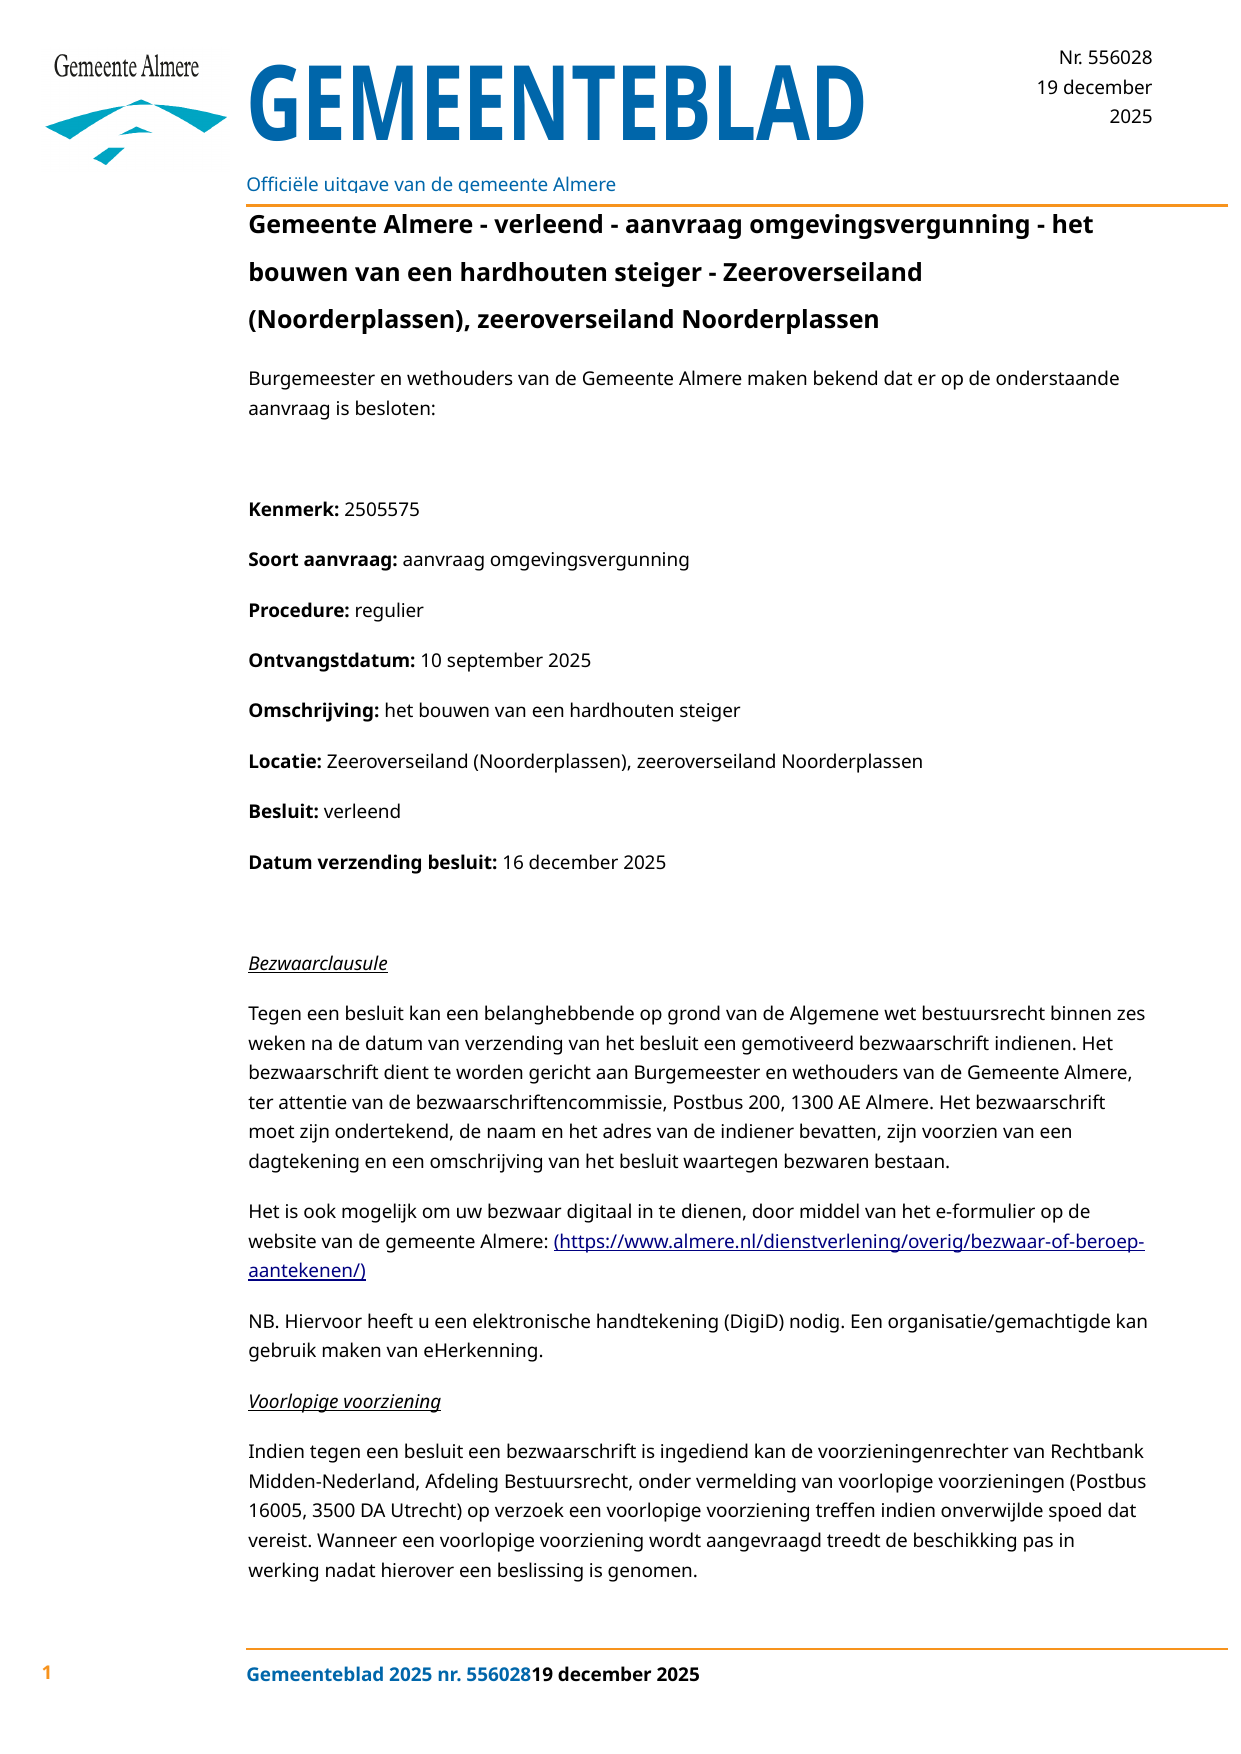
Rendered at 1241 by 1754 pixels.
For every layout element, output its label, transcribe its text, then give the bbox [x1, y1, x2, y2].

text Bezwaarclausule [248, 950, 1152, 975]
text Tegen een besluit kan een belanghebbende op grond van de Algemene wet bestuursrecht binnen zes weken na de datum van verzending van het besluit een gemotiveerd bezwaarschrift indienen. Het bezwaarschrift dient te worden gericht aan Burgemeester en wethouders van de Gemeente Almere, ter attentie van de bezwaarschriftencommissie, Postbus 200, 1300 AE Almere. Het bezwaarschrift moet zijn ondertekend, de naam en het adres van de indiener bevatten, zijn voorzien van een dagtekening en een omschrijving van het besluit waartegen bezwaren bestaan. [248, 1000, 1152, 1174]
text Besluit: verleend [248, 798, 1152, 824]
text Datum verzending besluit: 16 december 2025 [248, 849, 1152, 874]
text Indien tegen een besluit een bezwaarschrift is ingediend kan de voorzieningenrechter van Rechtbank Midden-Nederland, Afdeling Bestuursrecht, onder vermelding van voorlopige voorzieningen (Postbus 16005, 3500 DA Utrecht) op verzoek een voorlopige voorziening treffen indien onverwijlde spoed dat vereist. Wanneer een voorlopige voorziening wordt aangevraagd treedt de beschikking pas in werking nadat hierover een beslissing is genomen. [248, 1438, 1152, 1582]
text Voorlopige voorziening [248, 1388, 1152, 1414]
picture [41, 47, 231, 172]
text Ontvangstdatum: 10 september 2025 [248, 647, 1152, 673]
text Burgemeester en wethouders van de Gemeente Almere maken bekend dat er op de onderstaande aanvraag is besloten: [248, 366, 1152, 421]
text Gemeente Almere - verleend - aanvraag omgevingsvergunning - het bouwen van een hardhouten steiger - Zeeroverseiland (Noorderplassen), zeeroverseiland Noorderplassen [248, 207, 1152, 336]
text Soort aanvraag: aanvraag omgevingsvergunning [248, 546, 1152, 572]
text Het is ook mogelijk om uw bezwaar digitaal in te dienen, door middel van het e-formulier op de website van de gemeente Almere: (https://www.almere.nl/dienstverlening/overig/bezwaar-of-beroep-aantekenen/) [248, 1198, 1152, 1283]
text Procedure: regulier [248, 597, 1152, 622]
text Kenmerk: 2505575 [248, 496, 1152, 522]
text Omschrijving: het bouwen van een hardhouten steiger [248, 698, 1152, 723]
text Locatie: Zeeroverseiland (Noorderplassen), zeeroverseiland Noorderplassen [248, 748, 1152, 774]
text NB. Hiervoor heeft u een elektronische handtekening (DigiD) nodig. Een organisatie/gemachtigde kan gebruik maken van eHerkenning. [248, 1308, 1152, 1363]
